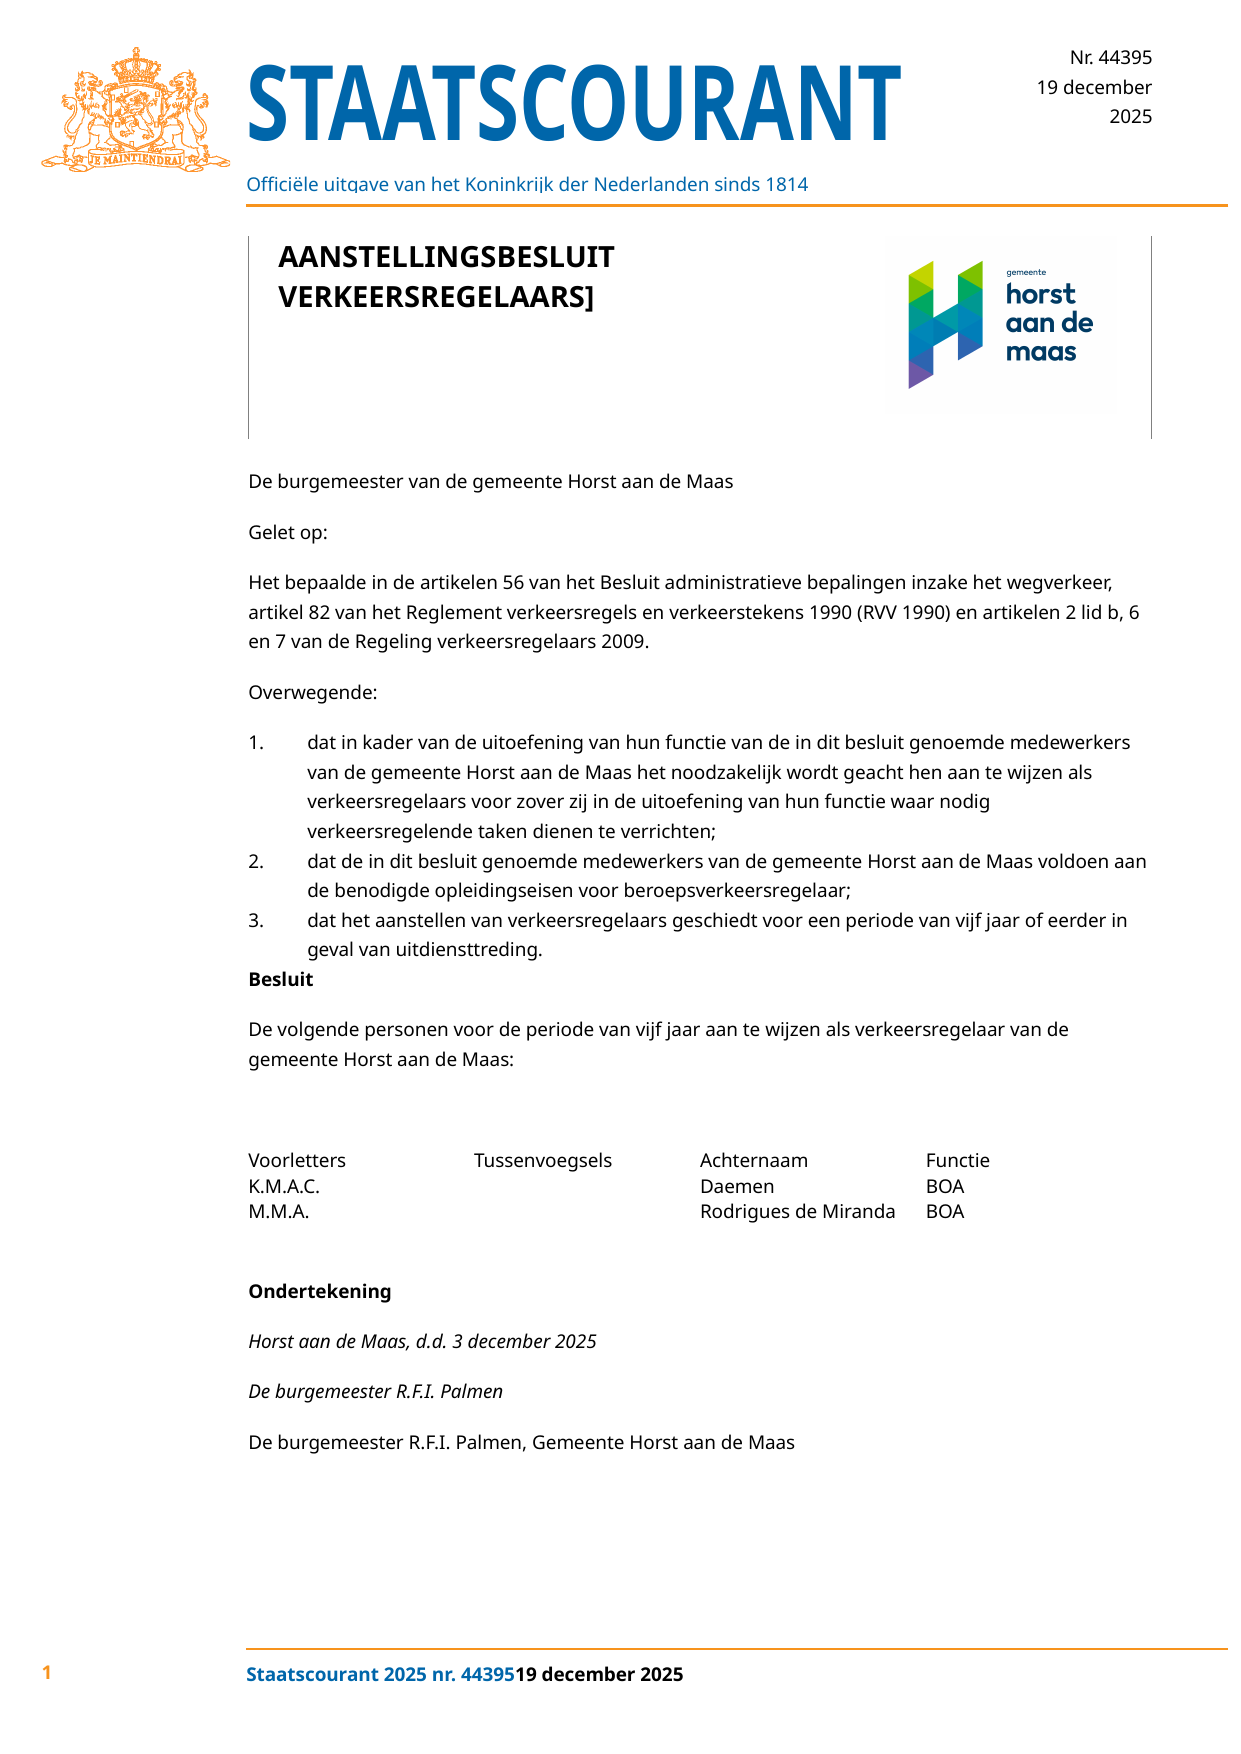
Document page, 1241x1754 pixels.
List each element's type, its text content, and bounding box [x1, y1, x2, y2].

table_header Tussenvoegsels [474, 1147, 700, 1173]
table_header Voorletters [248, 1147, 474, 1173]
text Het bepaalde in de artikelen 56 van het Besluit administratieve bepalingen inzake het wegverkeer, artikel 82 van het Reglement verkeersregels en verkeerstekens 1990 (RVV 1990) en artikelen 2 lid b, 6 en 7 van de Regeling verkeersregelaars 2009. [248, 569, 1152, 654]
table_header [1117, 236, 1151, 413]
text Besluit [248, 966, 1152, 992]
table_cell BOA [926, 1173, 1152, 1198]
table_cell Daemen [700, 1173, 926, 1198]
picture [41, 47, 231, 172]
table_header [850, 414, 1151, 439]
table_header [850, 236, 884, 413]
text Horst aan de Maas, d.d. 3 december 2025 [248, 1328, 1152, 1354]
text De burgemeester R.F.I. Palmen, Gemeente Horst aan de Maas [248, 1429, 1152, 1455]
list dat in kader van de uitoefening van hun functie van de in dit besluit genoemde medewerkers van de gemeente Horst aan de Maas het noodzakelijk wordt geacht hen aan te wijzen als verkeersregelaars voor zover zij in de uitoefening van hun functie waar nodig verkeersregelende taken dienen te verrichten; [248, 729, 1152, 844]
picture [884, 236, 1117, 414]
table_cell K.M.A.C. [248, 1173, 474, 1198]
table_header AANSTELLINGSBESLUIT VERKEERSREGELAARS] [249, 236, 850, 439]
table_cell [474, 1173, 700, 1198]
text De burgemeester van de gemeente Horst aan de Maas [248, 469, 1152, 494]
table_header Achternaam [700, 1147, 926, 1173]
table_cell [474, 1199, 700, 1224]
list dat het aanstellen van verkeersregelaars geschiedt voor een periode van vijf jaar of eerder in geval van uitdiensttreding. [248, 907, 1152, 962]
list dat de in dit besluit genoemde medewerkers van de gemeente Horst aan de Maas voldoen aan de benodigde opleidingseisen voor beroepsverkeersregelaar; [248, 848, 1152, 903]
table_cell M.M.A. [248, 1199, 474, 1224]
text Ondertekening [248, 1278, 1152, 1304]
table_header Functie [926, 1147, 1152, 1173]
table_cell BOA [926, 1199, 1152, 1224]
text Gelet op: [248, 519, 1152, 545]
text De burgemeester R.F.I. Palmen [248, 1379, 1152, 1404]
table_cell Rodrigues de Miranda [700, 1199, 926, 1224]
text Overwegende: [248, 679, 1152, 705]
text De volgende personen voor de periode van vijf jaar aan te wijzen als verkeersregelaar van de gemeente Horst aan de Maas: [248, 1017, 1152, 1072]
